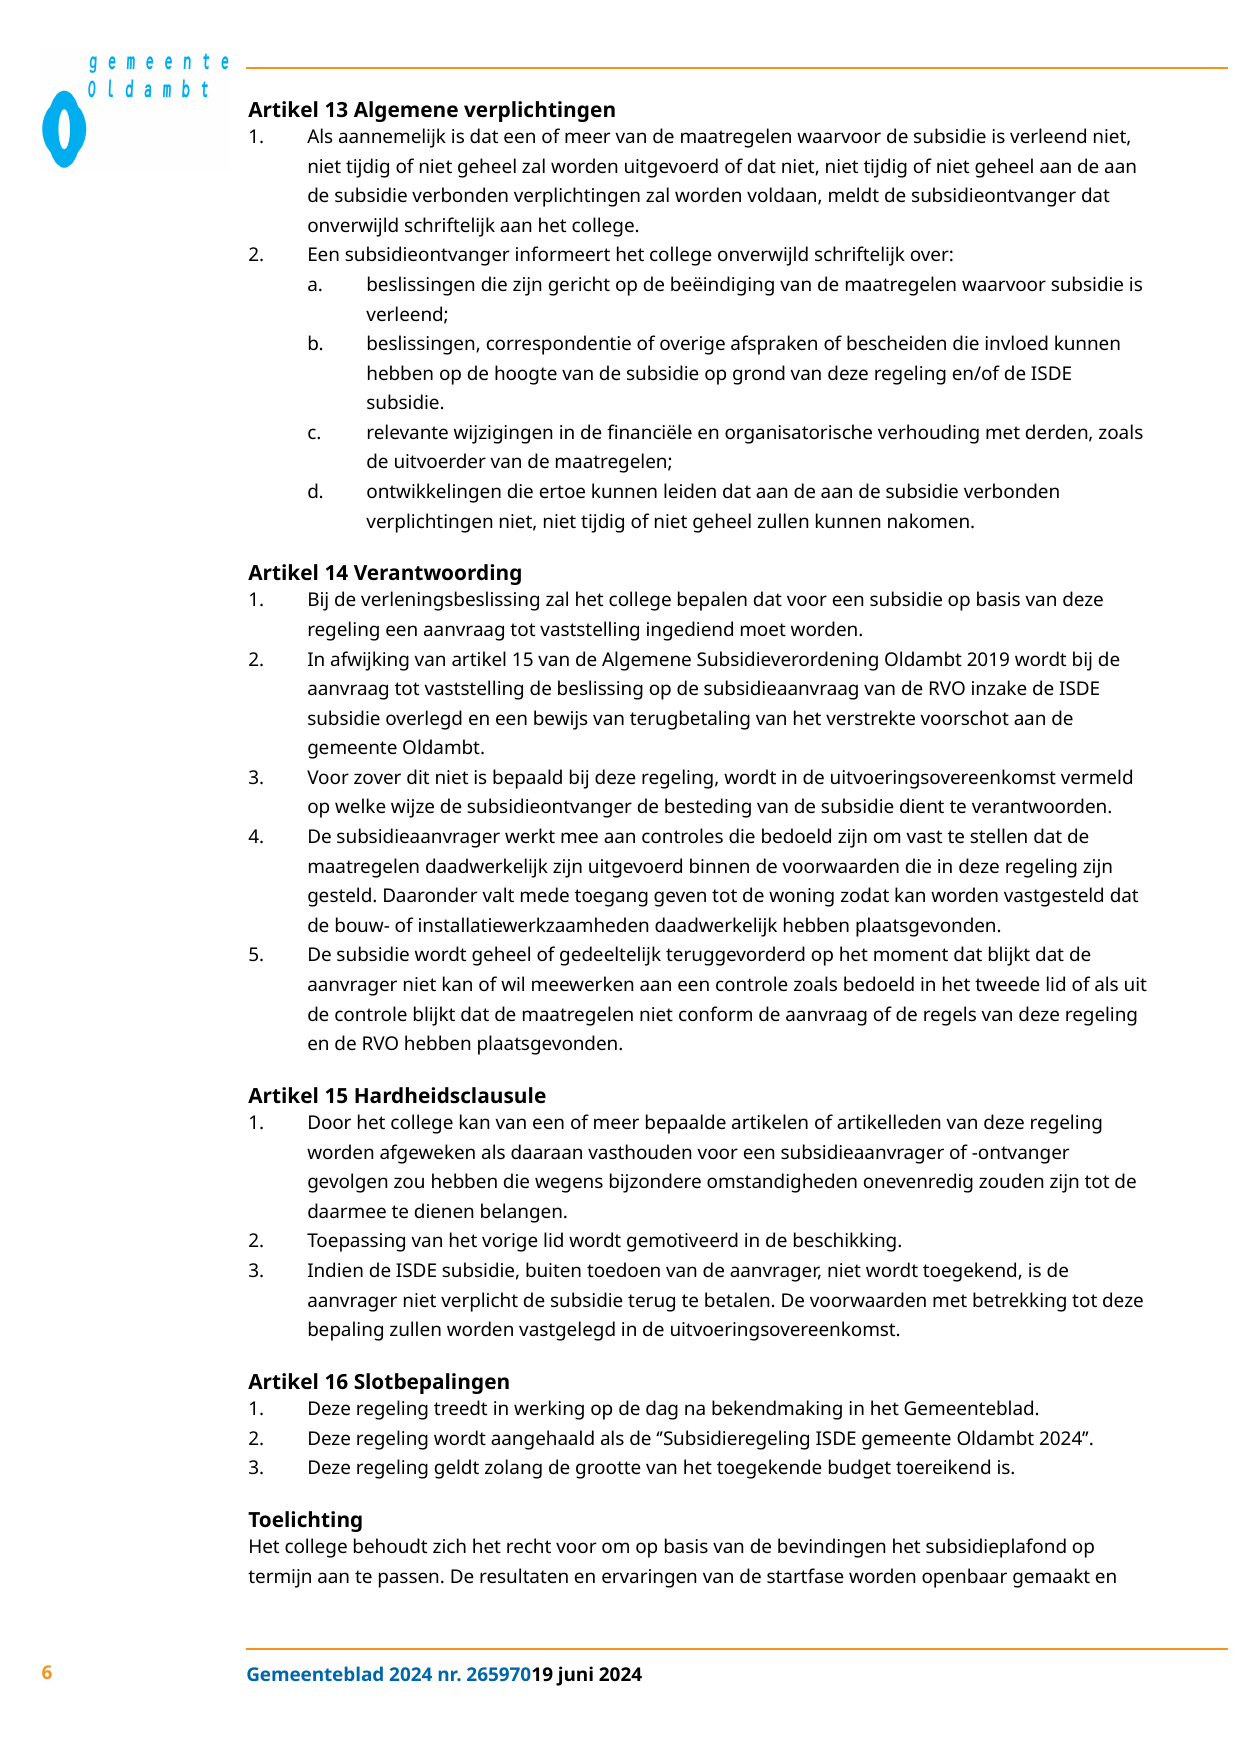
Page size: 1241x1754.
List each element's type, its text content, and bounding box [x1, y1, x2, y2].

list Deze regeling geldt zolang de grootte van het toegekende budget toereikend is. [248, 1454, 1152, 1480]
list beslissingen, correspondentie of overige afspraken of bescheiden die invloed kunnen hebben op de hoogte van de subsidie op grond van deze regeling en/of de ISDE subsidie. [307, 330, 1152, 415]
list Bij de verleningsbeslissing zal het college bepalen dat voor een subsidie op basis van deze regeling een aanvraag tot vaststelling ingediend moet worden. [248, 587, 1152, 642]
list Toepassing van het vorige lid wordt gemotiveerd in de beschikking. [248, 1228, 1152, 1253]
text Artikel 15 Hardheidsclausule [248, 1081, 1152, 1109]
list De subsidie wordt geheel of gedeeltelijk teruggevorderd op het moment dat blijkt dat de aanvrager niet kan of wil meewerken aan een controle zoals bedoeld in het tweede lid of als uit de controle blijkt dat de maatregelen niet conform de aanvraag of de regels van deze regeling en de RVO hebben plaatsgevonden. [248, 942, 1152, 1056]
list In afwijking van artikel 15 van de Algemene Subsidieverordening Oldambt 2019 wordt bij de aanvraag tot vaststelling de beslissing op de subsidieaanvraag van de RVO inzake de ISDE subsidie overlegd en een bewijs van terugbetaling van het verstrekte voorschot aan de gemeente Oldambt. [248, 646, 1152, 760]
list De subsidieaanvrager werkt mee aan controles die bedoeld zijn om vast te stellen dat de maatregelen daadwerkelijk zijn uitgevoerd binnen de voorwaarden die in deze regeling zijn gesteld. Daaronder valt mede toegang geven tot de woning zodat kan worden vastgesteld dat de bouw- of installatiewerkzaamheden daadwerkelijk hebben plaatsgevonden. [248, 823, 1152, 938]
list Deze regeling wordt aangehaald als de ‘’Subsidieregeling ISDE gemeente Oldambt 2024’’. [248, 1425, 1152, 1451]
text Artikel 14 Verantwoording [248, 558, 1152, 587]
text Artikel 13 Algemene verplichtingen [248, 95, 1152, 123]
list Door het college kan van een of meer bepaalde artikelen of artikelleden van deze regeling worden afgeweken als daaraan vasthouden voor een subsidieaanvrager of -ontvanger gevolgen zou hebben die wegens bijzondere omstandigheden onevenredig zouden zijn tot de daarmee te dienen belangen. [248, 1109, 1152, 1224]
list ontwikkelingen die ertoe kunnen leiden dat aan de aan de subsidie verbonden verplichtingen niet, niet tijdig of niet geheel zullen kunnen nakomen. [307, 478, 1152, 533]
text Artikel 16 Slotbepalingen [248, 1367, 1152, 1395]
list Een subsidieontvanger informeert het college onverwijld schriftelijk over: [248, 242, 1152, 267]
list relevante wijzigingen in de financiële en organisatorische verhouding met derden, zoals de uitvoerder van de maatregelen; [307, 419, 1152, 474]
list Voor zover dit niet is bepaald bij deze regeling, wordt in de uitvoeringsovereenkomst vermeld op welke wijze de subsidieontvanger de besteding van de subsidie dient te verantwoorden. [248, 764, 1152, 819]
list Deze regeling treedt in werking op de dag na bekendmaking in het Gemeenteblad. [248, 1395, 1152, 1421]
text Het college behoudt zich het recht voor om op basis van de bevindingen het subsidieplafond op termijn aan te passen. De resultaten en ervaringen van de startfase worden openbaar gemaakt en [248, 1533, 1152, 1588]
list Als aannemelijk is dat een of meer van de maatregelen waarvoor de subsidie is verleend niet, niet tijdig of niet geheel zal worden uitgevoerd of dat niet, niet tijdig of niet geheel aan de aan de subsidie verbonden verplichtingen zal worden voldaan, meldt de subsidieontvanger dat onverwijld schriftelijk aan het college. [248, 123, 1152, 238]
list Indien de ISDE subsidie, buiten toedoen van de aanvrager, niet wordt toegekend, is de aanvrager niet verplicht de subsidie terug te betalen. De voorwaarden met betrekking tot deze bepaling zullen worden vastgelegd in de uitvoeringsovereenkomst. [248, 1257, 1152, 1342]
list beslissingen die zijn gericht op de beëindiging van de maatregelen waarvoor subsidie is verleend; [307, 271, 1152, 326]
text Toelichting [248, 1505, 1152, 1533]
picture [41, 47, 231, 172]
